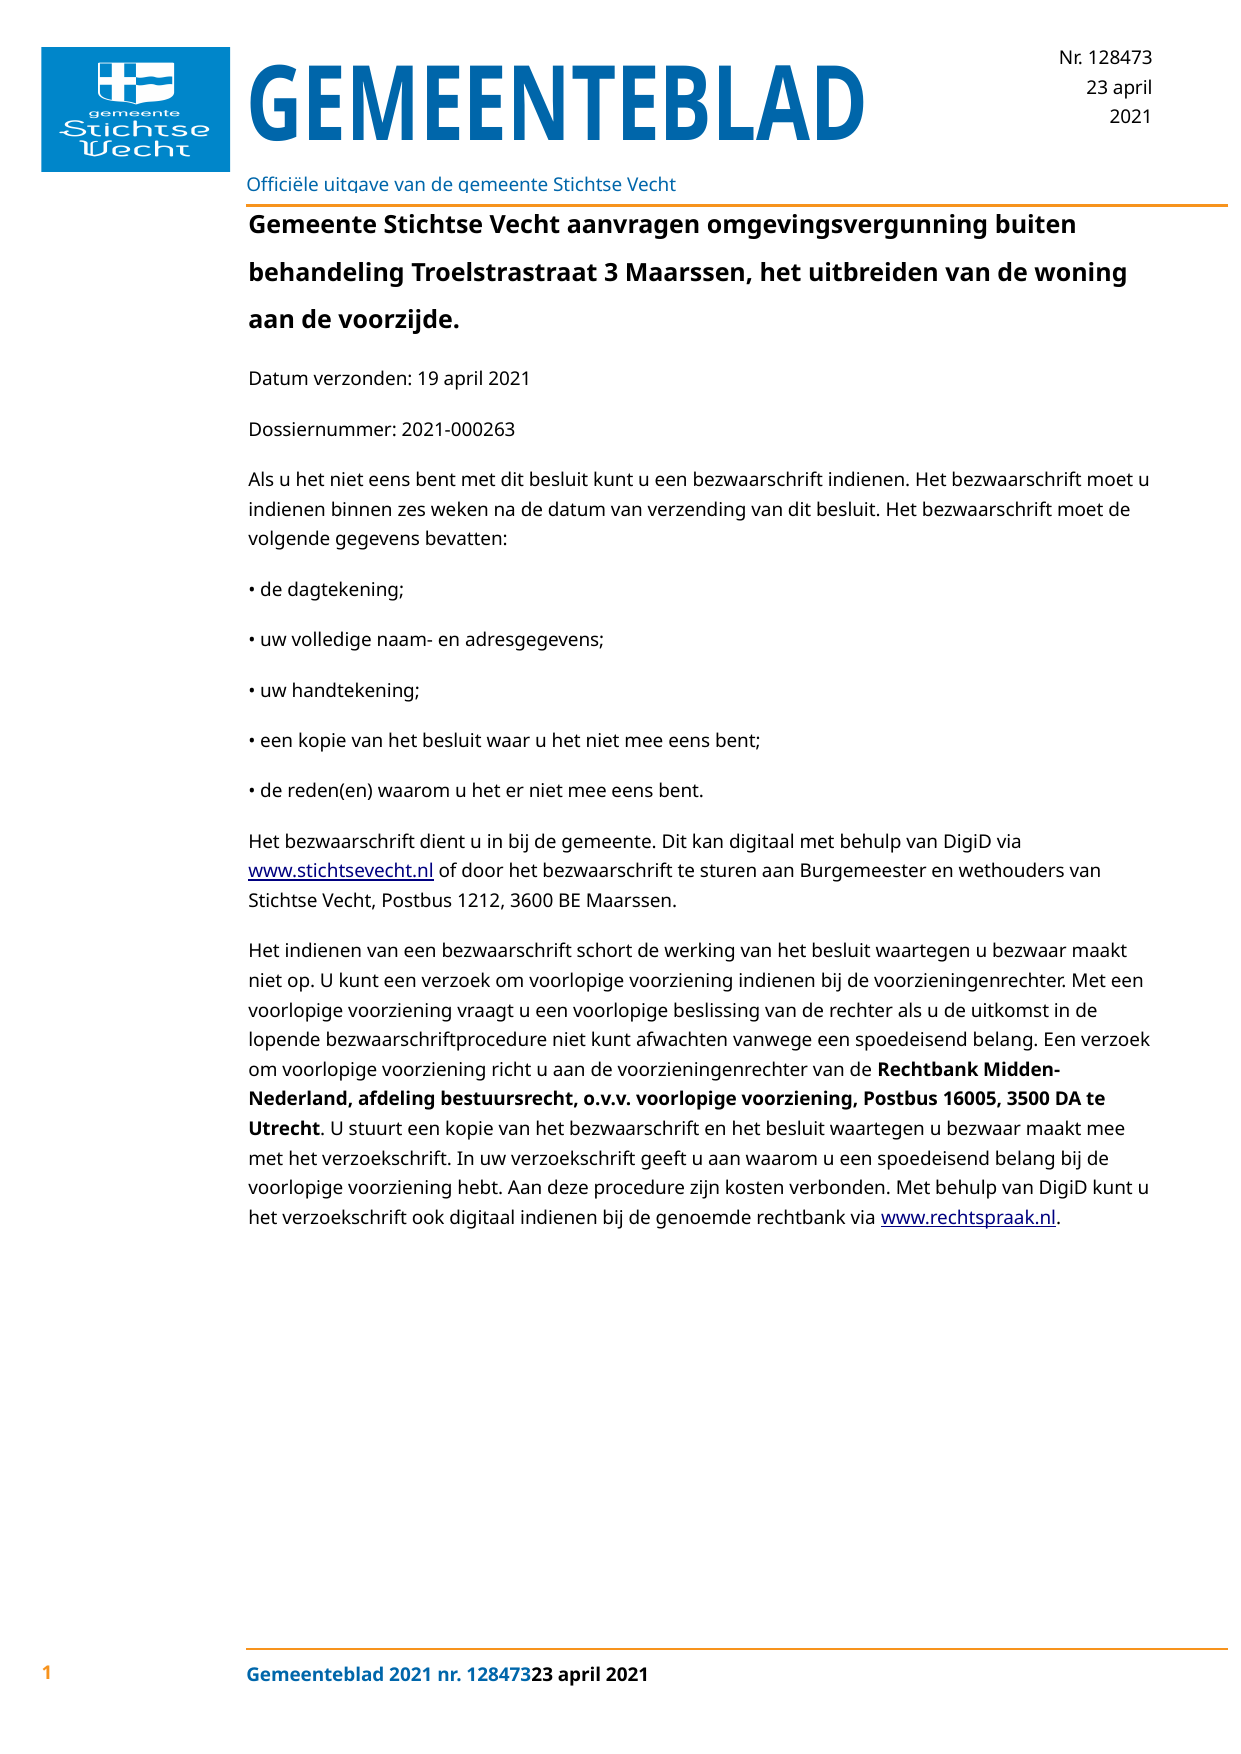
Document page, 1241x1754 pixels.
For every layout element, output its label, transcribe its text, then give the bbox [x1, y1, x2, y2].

text Datum verzonden: 19 april 2021 [248, 366, 1152, 391]
text • een kopie van het besluit waar u het niet mee eens bent; [248, 727, 1152, 753]
text Het bezwaarschrift dient u in bij de gemeente. Dit kan digitaal met behulp van DigiD via www.stichtsevecht.nl of door het bezwaarschrift te sturen aan Burgemeester en wethouders van Stichtse Vecht, Postbus 1212, 3600 BE Maarssen. [248, 828, 1152, 913]
picture [137, 63, 174, 103]
text • uw handtekening; [248, 677, 1152, 702]
text Gemeente Stichtse Vecht aanvragen omgevingsvergunning buiten behandeling Troelstrastraat 3 Maarssen, het uitbreiden van de woning aan de voorzijde. [248, 207, 1152, 336]
text Als u het niet eens bent met dit besluit kunt u een bezwaarschrift indienen. Het bezwaarschrift moet u indienen binnen zes weken na de datum van verzending van dit besluit. Het bezwaarschrift moet de volgende gegevens bevatten: [248, 466, 1152, 551]
text • de reden(en) waarom u het er niet mee eens bent. [248, 778, 1152, 803]
text • uw volledige naam- en adresgegevens; [248, 626, 1152, 652]
text Dossiernummer: 2021-000263 [248, 416, 1152, 442]
text • de dagtekening; [248, 576, 1152, 602]
text Het indienen van een bezwaarschrift schort de werking van het besluit waartegen u bezwaar maakt niet op. U kunt een verzoek om voorlopige voorziening indienen bij de voorzieningenrechter. Met een voorlopige voorziening vraagt u een voorlopige beslissing van de rechter als u de uitkomst in de lopende bezwaarschriftprocedure niet kunt afwachten vanwege een spoedeisend belang. Een verzoek om voorlopige voorziening richt u aan de voorzieningenrechter van de Rechtbank Midden-Nederland, afdeling bestuursrecht, o.v.v. voorlopige voorziening, Postbus 16005, 3500 DA te Utrecht. U stuurt een kopie van het bezwaarschrift en het besluit waartegen u bezwaar maakt mee met het verzoekschrift. In uw verzoekschrift geeft u aan waarom u een spoedeisend belang bij de voorlopige voorziening hebt. Aan deze procedure zijn kosten verbonden. Met behulp van DigiD kunt u het verzoekschrift ook digitaal indienen bij de genoemde rechtbank via www.rechtspraak.nl. [248, 938, 1152, 1229]
picture [99, 63, 135, 101]
